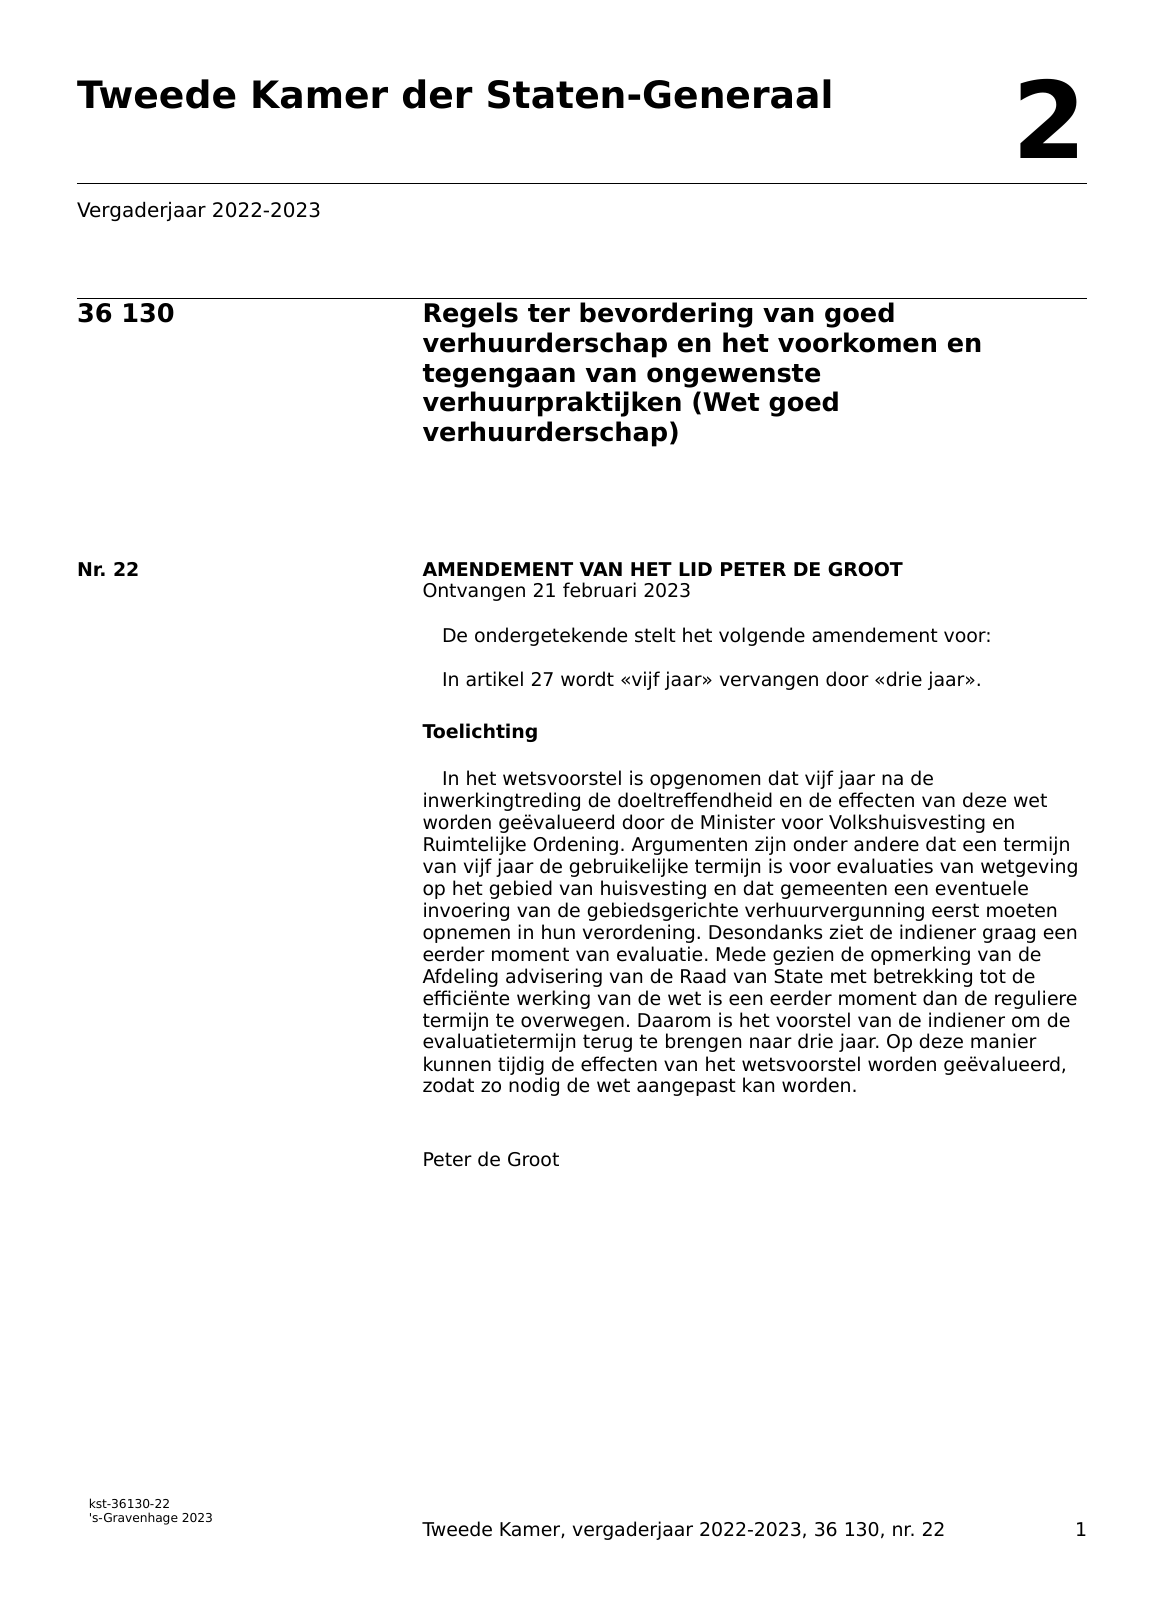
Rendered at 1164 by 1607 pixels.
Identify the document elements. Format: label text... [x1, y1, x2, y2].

text kst-36130-22 [88, 1497, 323, 1511]
table_header 2 [886, 59, 1087, 183]
text Peter de Groot [422, 1127, 1087, 1171]
subtitle Toelichting [422, 721, 1087, 743]
text Ontvangen 21 februari 2023 [422, 580, 1087, 602]
subtitle Nr. 22 AMENDEMENT VAN HET LID PETER DE GROOT [77, 558, 1087, 580]
text In artikel 27 wordt «vijf jaar» vervangen door «drie jaar». [422, 669, 1087, 691]
subtitle 36 130 Regels ter bevordering van goed verhuurderschap en het voorkomen en tegengaan van ongewenste verhuurpraktijken (Wet goed verhuurderschap) [77, 299, 1087, 447]
text De ondergetekende stelt het volgende amendement voor: [422, 624, 1087, 647]
text 's-Gravenhage 2023 [88, 1511, 323, 1525]
table_cell Vergaderjaar 2022-2023 [77, 184, 1087, 298]
table_header Tweede Kamer der Staten-Generaal [77, 59, 886, 183]
text In het wetsvoorstel is opgenomen dat vijf jaar na de inwerkingtreding de doeltreffendheid en de effecten van deze wet worden geëvalueerd door de Minister voor Volkshuisvesting en Ruimtelijke Ordening. Argumenten zijn onder andere dat een termijn van vijf jaar de gebruikelijke termijn is voor evaluaties van wetgeving op het gebied van huisvesting en dat gemeenten een eventuele invoering van de gebiedsgerichte verhuurvergunning eerst moeten opnemen in hun verordening. Desondanks ziet de indiener graag een eerder moment van evaluatie. Mede gezien de opmerking van de Afdeling advisering van de Raad van State met betrekking tot de efficiënte werking van de wet is een eerder moment dan de reguliere termijn te overwegen. Daarom is het voorstel van de indiener om de evaluatietermijn terug te brengen naar drie jaar. Op deze manier kunnen tijdig de effecten van het wetsvoorstel worden geëvalueerd, zodat zo nodig de wet aangepast kan worden. [422, 768, 1087, 1097]
